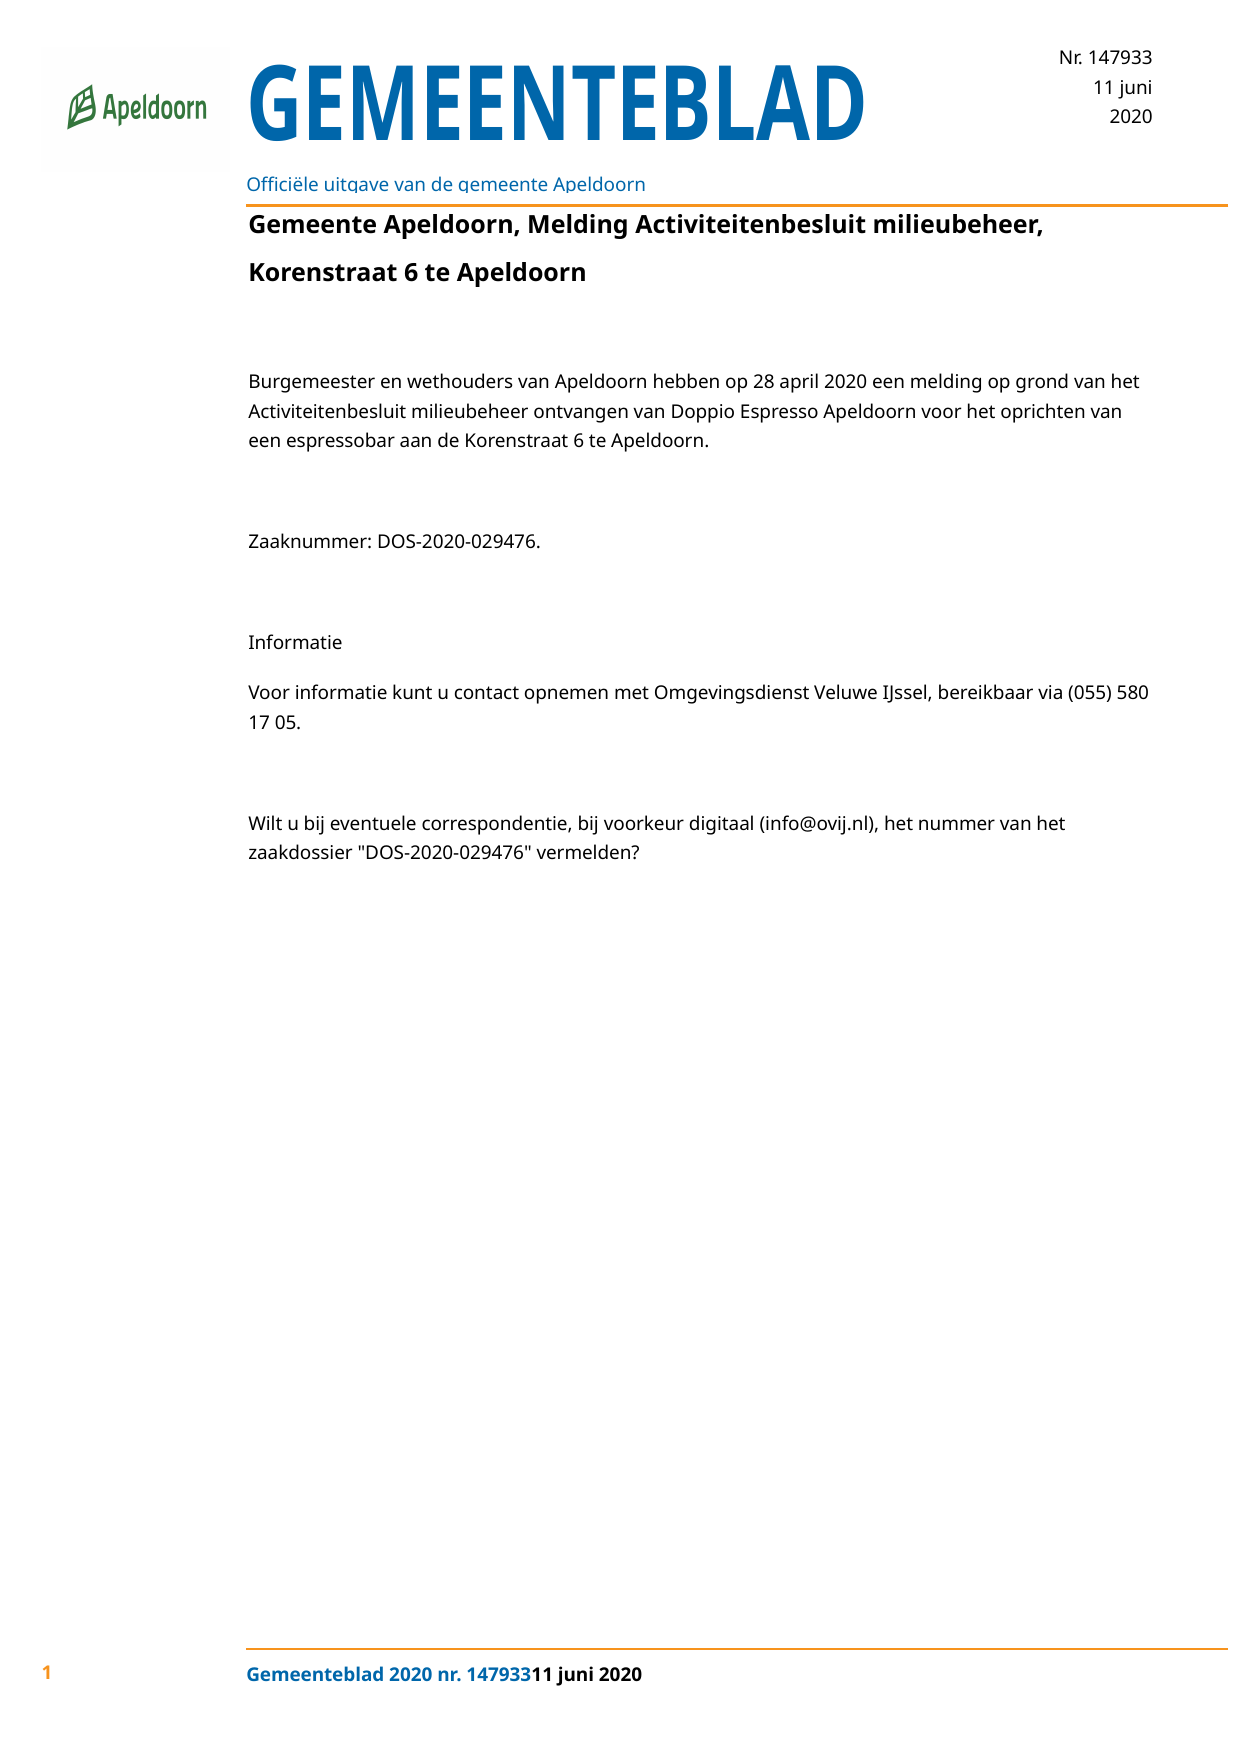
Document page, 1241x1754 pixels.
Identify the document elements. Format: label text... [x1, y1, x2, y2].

text Burgemeester en wethouders van Apeldoorn hebben op 28 april 2020 een melding op grond van het Activiteitenbesluit milieubeheer ontvangen van Doppio Espresso Apeldoorn voor het oprichten van een espressobar aan de Korenstraat 6 te Apeldoorn. [248, 368, 1152, 453]
text Informatie [248, 629, 1152, 655]
text Zaaknummer: DOS-2020-029476. [248, 528, 1152, 554]
text Gemeente Apeldoorn, Melding Activiteitenbesluit milieubeheer, Korenstraat 6 te Apeldoorn [248, 207, 1152, 288]
picture [41, 47, 231, 172]
text Voor informatie kunt u contact opnemen met Omgevingsdienst Veluwe IJssel, bereikbaar via (055) 580 17 05. [248, 679, 1152, 735]
text Wilt u bij eventuele correspondentie, bij voorkeur digitaal (info@ovij.nl), het nummer van het zaakdossier "DOS-2020-029476" vermelden? [248, 810, 1152, 865]
